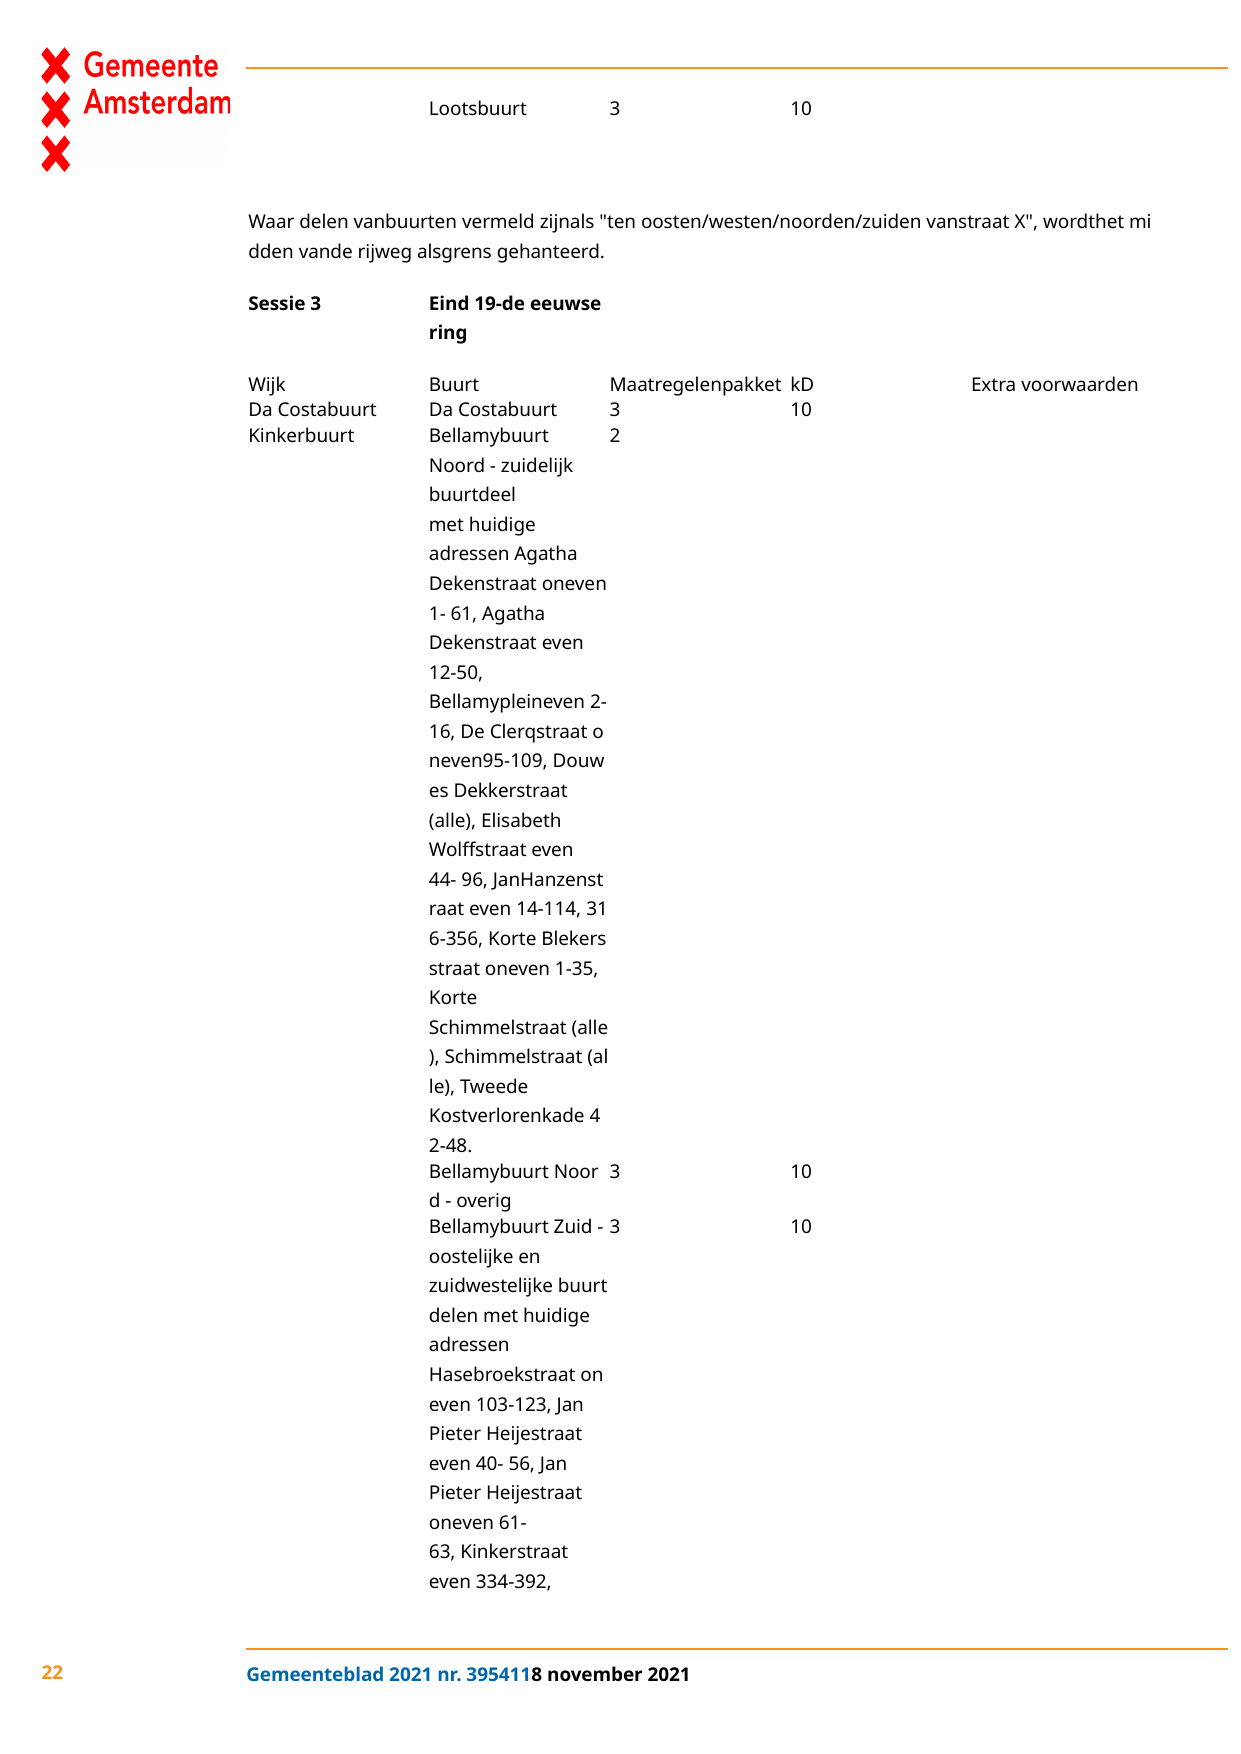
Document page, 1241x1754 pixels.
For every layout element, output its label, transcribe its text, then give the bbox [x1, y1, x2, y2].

table_header [971, 183, 1152, 209]
table_cell [609, 264, 790, 290]
table_cell [790, 264, 971, 290]
table_cell Sessie 3 [248, 290, 429, 345]
table_cell Da Costabuurt [248, 397, 429, 422]
table_cell [248, 264, 429, 290]
table_cell Eind 19-de eeuwse ring [429, 290, 609, 345]
table_header [790, 183, 971, 209]
table_cell Lootsbuurt [429, 95, 609, 121]
table_cell [971, 264, 1152, 290]
table_cell Wijk [248, 371, 429, 397]
table_cell 10 [790, 1158, 971, 1213]
table_cell [609, 345, 790, 371]
table_cell Bellamybuurt Noord - overig [429, 1158, 609, 1213]
table_cell [429, 345, 609, 371]
table_cell [971, 397, 1152, 422]
table_cell Maatregelenpakket [609, 371, 790, 397]
table_header [429, 183, 609, 209]
table_header [248, 183, 429, 209]
table_cell [971, 1213, 1152, 1594]
table_cell kD [790, 371, 971, 397]
table_cell [790, 422, 971, 1158]
table_cell [248, 1158, 429, 1213]
table_cell 3 [609, 95, 790, 121]
table_cell 10 [790, 95, 971, 121]
table_cell [609, 290, 790, 345]
table_cell [248, 345, 429, 371]
table_cell 10 [790, 1213, 971, 1594]
table_cell 2 [609, 422, 790, 1158]
table_cell [971, 422, 1152, 1158]
table_cell Kinkerbuurt [248, 422, 429, 1158]
table_cell 3 [609, 1213, 790, 1594]
table_cell [971, 1158, 1152, 1213]
table_cell Bellamybuurt Noord - zuidelijk buurtdeel met huidige adressen Agatha Dekenstraat oneven 1- 61, Agatha Dekenstraat even 12-50, Bellamypleineven 2-16, De Clerqstraat oneven95-109, Douwes Dekkerstraat (alle), Elisabeth Wolffstraat even 44- 96, JanHanzenstraat even 14-114, 316-356, Korte Blekersstraat oneven 1-35, Korte Schimmelstraat (alle), Schimmelstraat (alle), Tweede Kostverlorenkade 42-48. [429, 422, 609, 1158]
table_cell 3 [609, 397, 790, 422]
table_cell Waar delen vanbuurten vermeld zijnals "ten oosten/westen/noorden/zuiden vanstraat X", wordthet midden vande rijweg alsgrens gehanteerd. [248, 209, 1152, 264]
picture [41, 47, 231, 172]
table_header [609, 183, 790, 209]
table_cell [790, 345, 971, 371]
table_cell [790, 290, 971, 345]
table_cell Buurt [429, 371, 609, 397]
table_cell [971, 345, 1152, 371]
table_cell 10 [790, 397, 971, 422]
table_cell Extra voorwaarden [971, 371, 1152, 397]
table_cell [429, 264, 609, 290]
table_cell Da Costabuurt [429, 397, 609, 422]
table_cell [971, 95, 1152, 121]
table_cell [248, 95, 429, 121]
table_cell [248, 1213, 429, 1594]
table_cell Bellamybuurt Zuid - oostelijke en zuidwestelijke buurtdelen met huidige adressen Hasebroekstraat oneven 103-123, Jan Pieter Heijestraat even 40- 56, Jan Pieter Heijestraat oneven 61-63, Kinkerstraat even 334-392, [429, 1213, 609, 1594]
table_cell 3 [609, 1158, 790, 1213]
table_cell [971, 290, 1152, 345]
